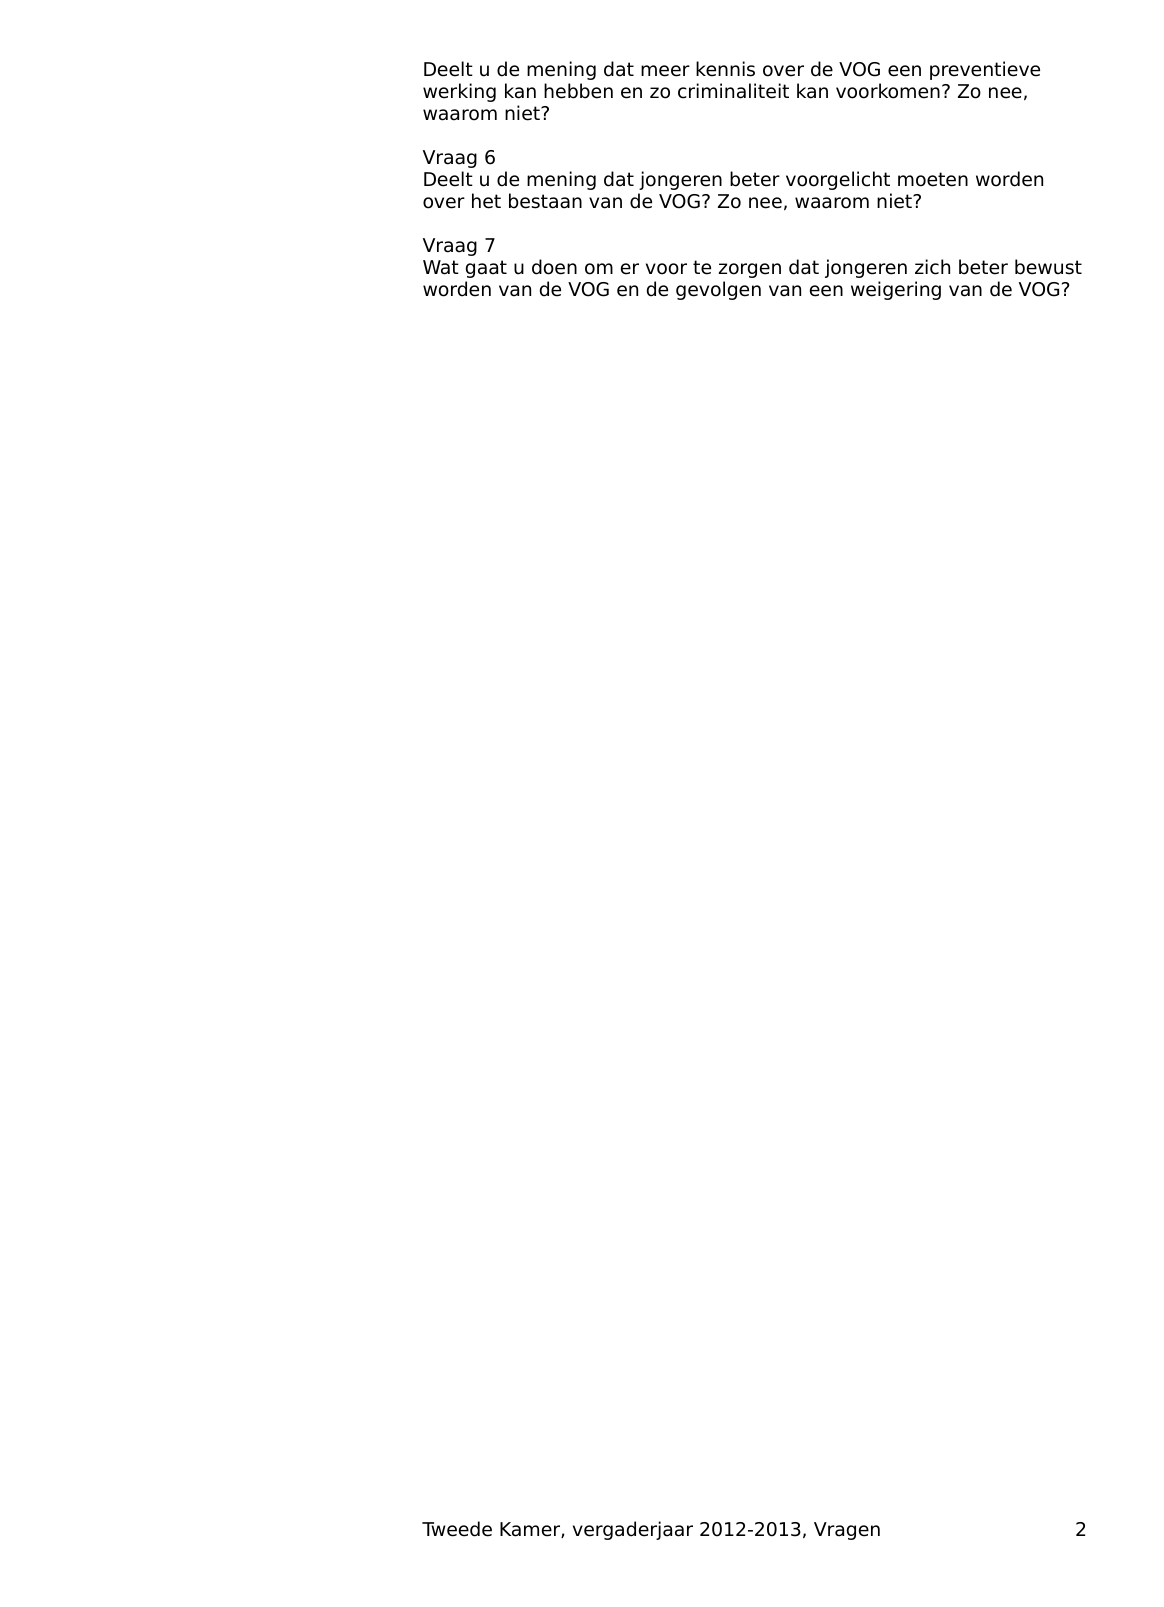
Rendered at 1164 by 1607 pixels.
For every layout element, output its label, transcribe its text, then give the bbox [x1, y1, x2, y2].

text Vraag 7 [422, 235, 1087, 257]
text Deelt u de mening dat jongeren beter voorgelicht moeten worden over het bestaan van de VOG? Zo nee, waarom niet? [422, 169, 1087, 213]
text Deelt u de mening dat meer kennis over de VOG een preventieve werking kan hebben en zo criminaliteit kan voorkomen? Zo nee, waarom niet? [422, 59, 1087, 125]
text Vraag 6 [422, 147, 1087, 169]
text Wat gaat u doen om er voor te zorgen dat jongeren zich beter bewust worden van de VOG en de gevolgen van een weigering van de VOG? [422, 257, 1087, 301]
